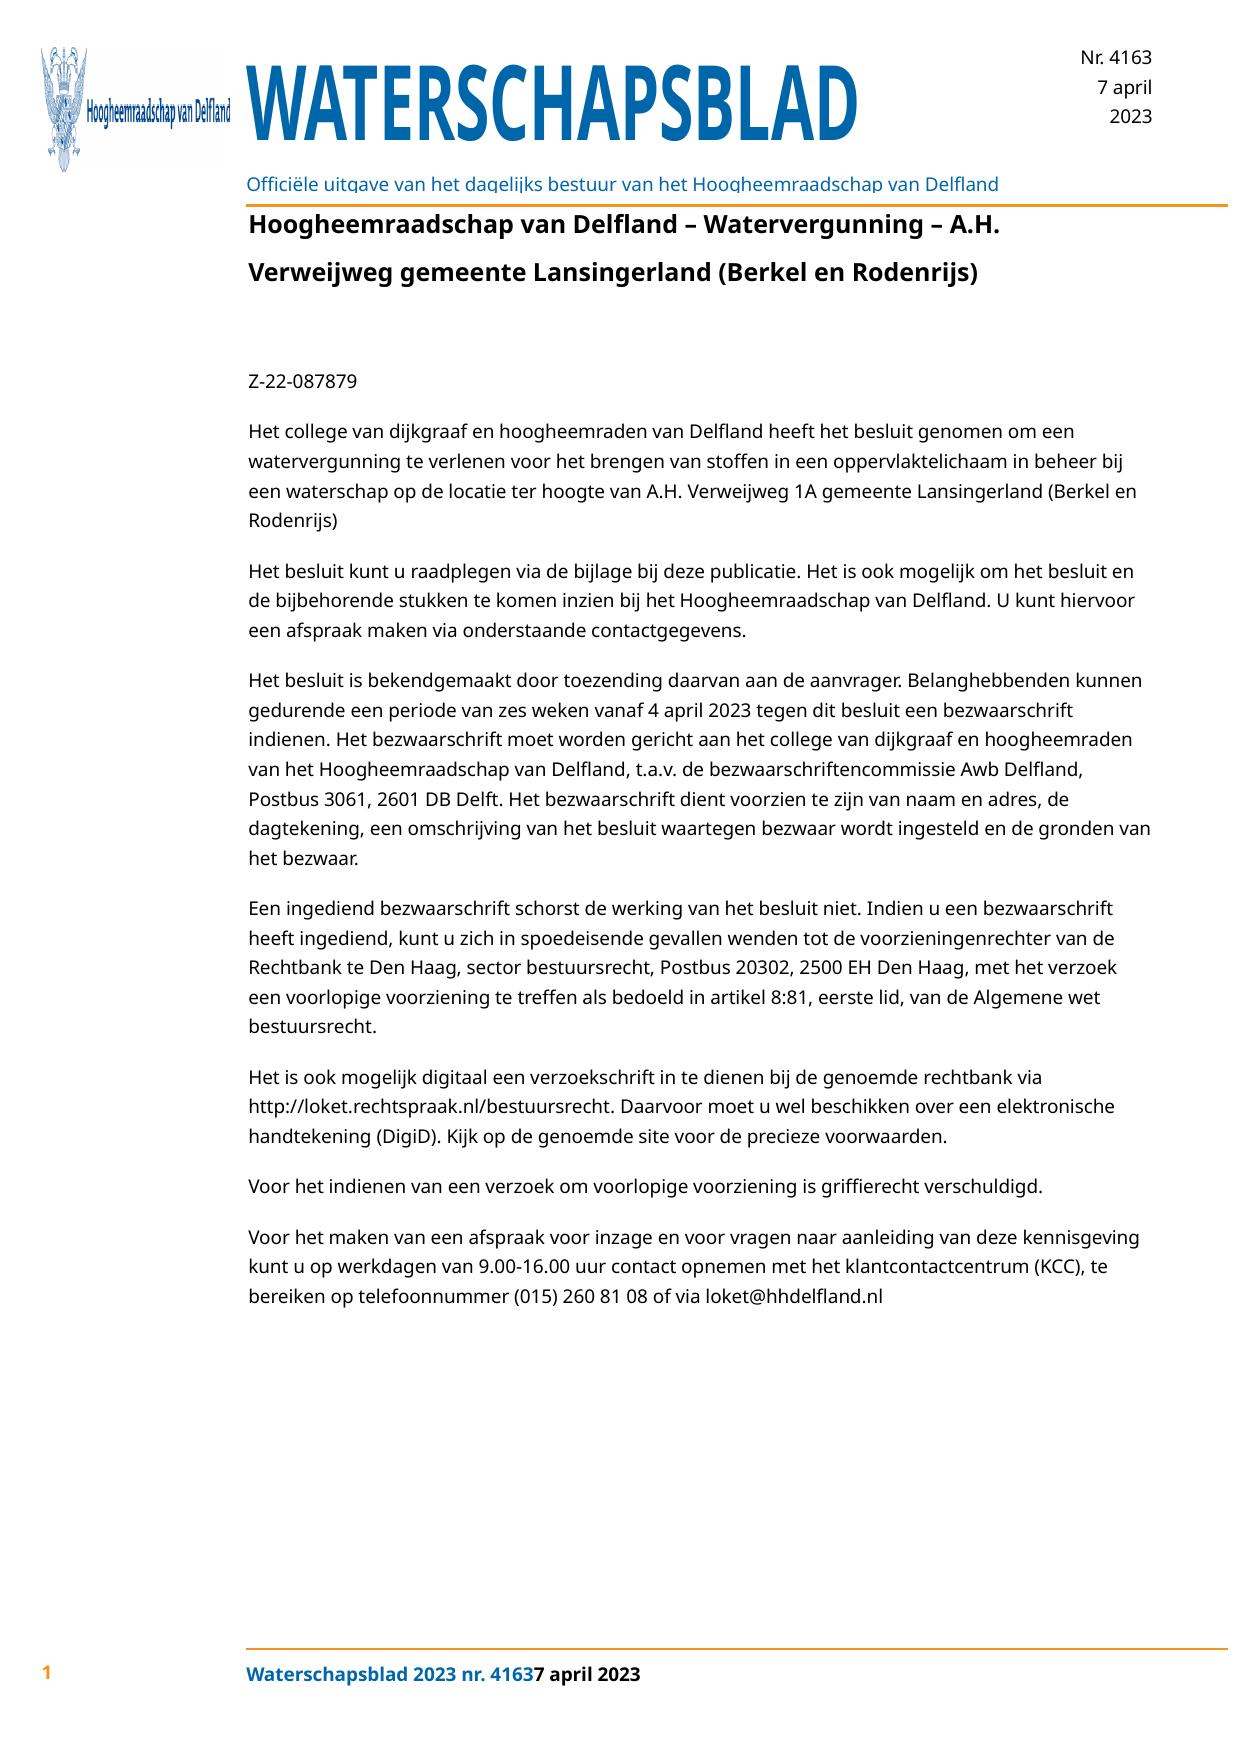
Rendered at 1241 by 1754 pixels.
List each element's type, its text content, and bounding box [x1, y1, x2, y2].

text Het is ook mogelijk digitaal een verzoekschrift in te dienen bij de genoemde rechtbank via http://loket.rechtspraak.nl/bestuursrecht. Daarvoor moet u wel beschikken over een elektronische handtekening (DigiD). Kijk op de genoemde site voor de precieze voorwaarden. [248, 1064, 1152, 1149]
picture [41, 47, 231, 172]
text Het college van dijkgraaf en hoogheemraden van Delfland heeft het besluit genomen om een watervergunning te verlenen voor het brengen van stoffen in een oppervlaktelichaam in beheer bij een waterschap op de locatie ter hoogte van A.H. Verweijweg 1A gemeente Lansingerland (Berkel en Rodenrijs) [248, 419, 1152, 533]
text Hoogheemraadschap van Delfland – Watervergunning – A.H. Verweijweg gemeente Lansingerland (Berkel en Rodenrijs) [248, 207, 1152, 288]
text Het besluit is bekendgemaakt door toezending daarvan aan de aanvrager. Belanghebbenden kunnen gedurende een periode van zes weken vanaf 4 april 2023 tegen dit besluit een bezwaarschrift indienen. Het bezwaarschrift moet worden gericht aan het college van dijkgraaf en hoogheemraden van het Hoogheemraadschap van Delfland, t.a.v. de bezwaarschriftencommissie Awb Delfland, Postbus 3061, 2601 DB Delft. Het bezwaarschrift dient voorzien te zijn van naam en adres, de dagtekening, een omschrijving van het besluit waartegen bezwaar wordt ingesteld en de gronden van het bezwaar. [248, 667, 1152, 871]
text Voor het maken van een afspraak voor inzage en voor vragen naar aanleiding van deze kennisgeving kunt u op werkdagen van 9.00-16.00 uur contact opnemen met het klantcontactcentrum (KCC), te bereiken op telefoonnummer (015) 260 81 08 of via loket@hhdelfland.nl [248, 1224, 1152, 1309]
text Voor het indienen van een verzoek om voorlopige voorziening is griffierecht verschuldigd. [248, 1174, 1152, 1199]
text Een ingediend bezwaarschrift schorst de werking van het besluit niet. Indien u een bezwaarschrift heeft ingediend, kunt u zich in spoedeisende gevallen wenden tot de voorzieningenrechter van de Rechtbank te Den Haag, sector bestuursrecht, Postbus 20302, 2500 EH Den Haag, met het verzoek een voorlopige voorziening te treffen als bedoeld in artikel 8:81, eerste lid, van de Algemene wet bestuursrecht. [248, 895, 1152, 1039]
text Z-22-087879 [248, 368, 1152, 394]
text Het besluit kunt u raadplegen via de bijlage bij deze publicatie. Het is ook mogelijk om het besluit en de bijbehorende stukken te komen inzien bij het Hoogheemraadschap van Delfland. U kunt hiervoor een afspraak maken via onderstaande contactgegevens. [248, 558, 1152, 643]
